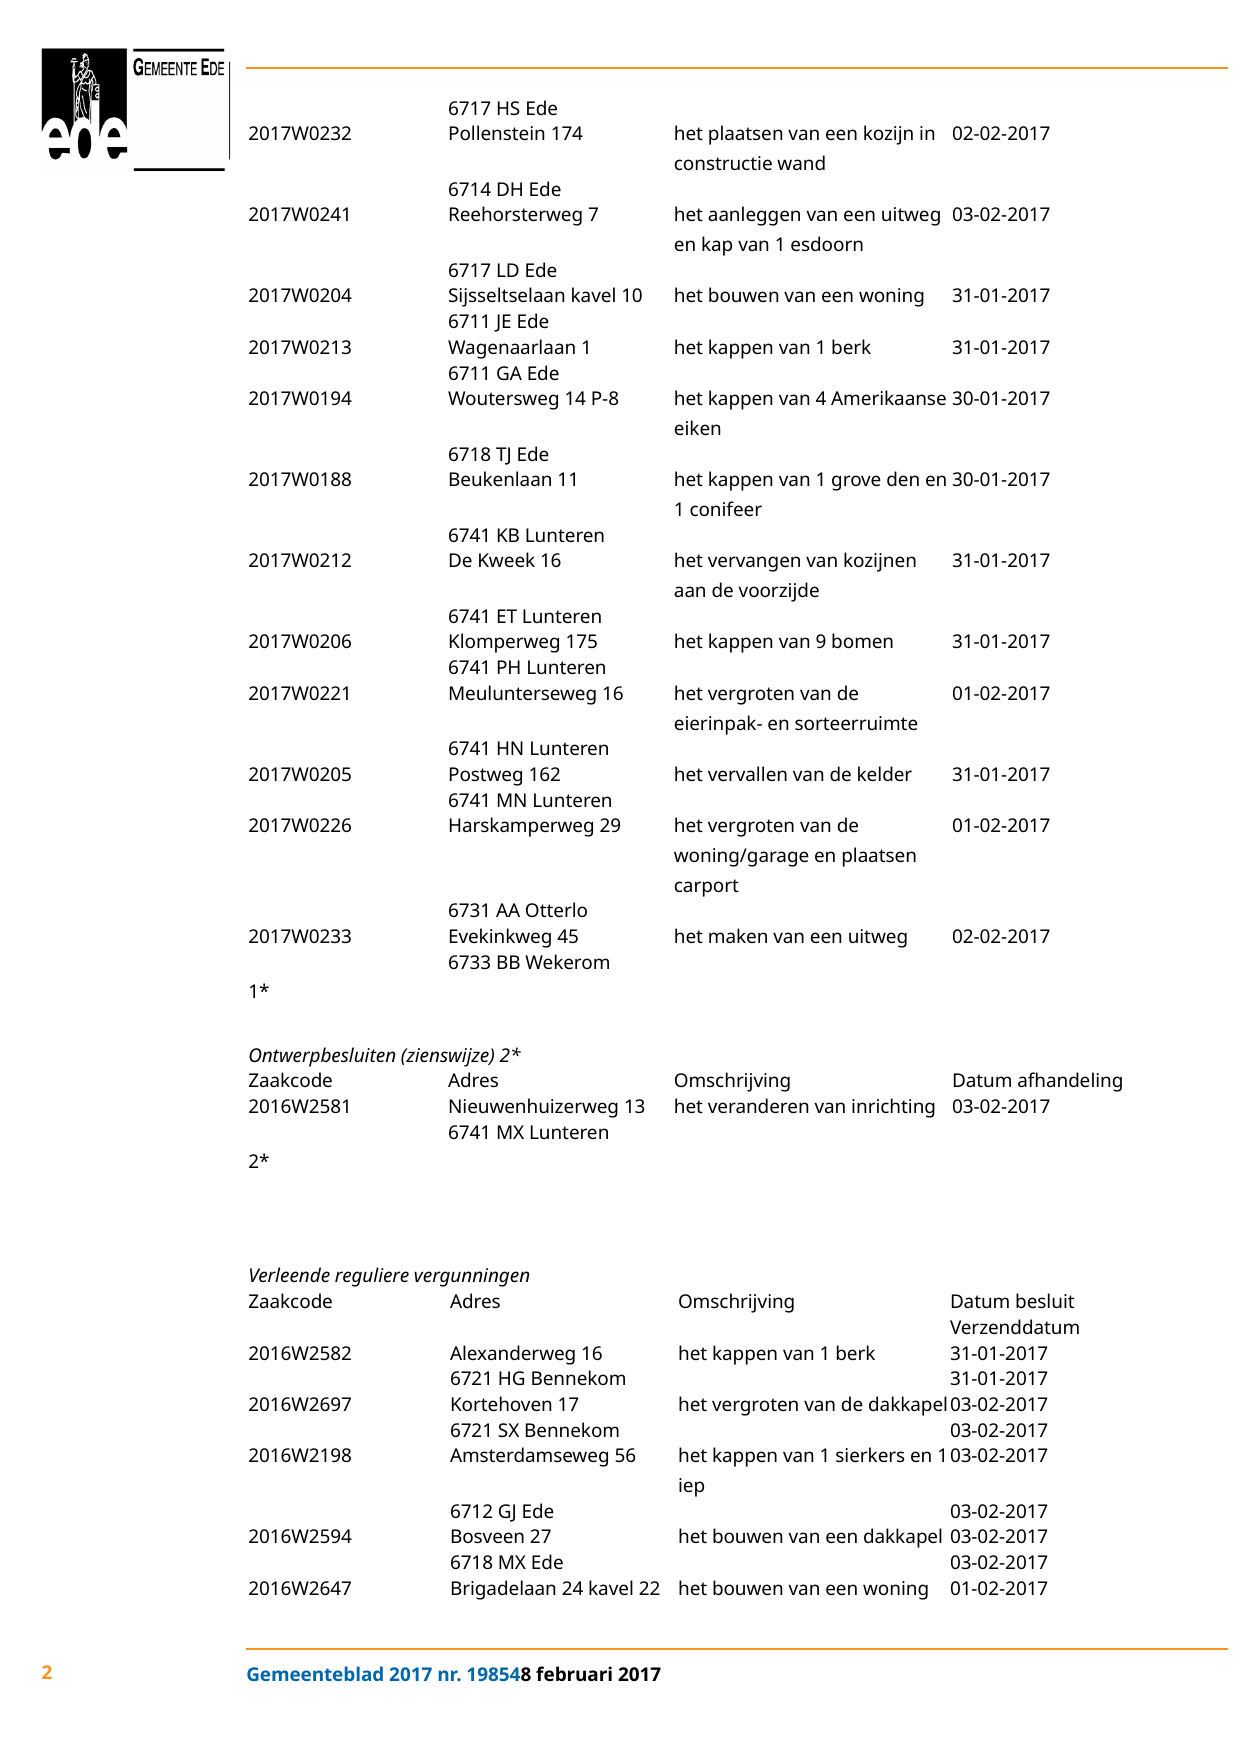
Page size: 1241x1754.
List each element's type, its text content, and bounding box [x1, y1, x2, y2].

table_cell het kappen van 9 bomen [674, 629, 952, 654]
table_cell 6741 MX Lunteren [448, 1119, 674, 1145]
table_cell 6712 GJ Ede [450, 1498, 678, 1524]
table_cell 6718 MX Ede [450, 1550, 678, 1575]
table_cell [678, 1314, 950, 1340]
table_cell [952, 1119, 1152, 1145]
table_cell het kappen van 1 berk [674, 334, 952, 360]
table_cell [674, 441, 952, 467]
table_cell 01-02-2017 [952, 813, 1152, 897]
table_cell 01-02-2017 [952, 680, 1152, 735]
table_cell het vergroten van de eierinpak- en sorteerruimte [674, 680, 952, 735]
table_cell het bouwen van een woning [678, 1575, 950, 1601]
table_cell Verzenddatum [950, 1314, 1152, 1340]
table_cell 6741 ET Lunteren [448, 603, 674, 629]
table_cell [678, 1498, 950, 1524]
table_cell [248, 1498, 450, 1524]
table_cell [248, 654, 448, 680]
table_cell 30-01-2017 [952, 467, 1152, 522]
table_cell Sijsseltselaan kavel 10 [448, 283, 674, 308]
table_cell [674, 360, 952, 386]
table_cell 2017W0213 [248, 334, 448, 360]
table_cell [248, 176, 448, 202]
table_cell het bouwen van een woning [674, 283, 952, 308]
table_cell 6741 HN Lunteren [448, 735, 674, 761]
table_cell [952, 522, 1152, 548]
table_cell 2017W0241 [248, 202, 448, 257]
table_cell Brigadelaan 24 kavel 22 [450, 1575, 678, 1601]
table_cell Reehorsterweg 7 [448, 202, 674, 257]
table_cell 2017W0232 [248, 121, 448, 176]
table_header Adres [450, 1288, 678, 1314]
table_cell 6741 MN Lunteren [448, 787, 674, 813]
table_cell 01-02-2017 [950, 1575, 1152, 1601]
table_cell 2016W2582 [248, 1340, 450, 1366]
table_cell [248, 308, 448, 334]
table_cell 2016W2697 [248, 1391, 450, 1417]
table_cell Woutersweg 14 P-8 [448, 386, 674, 441]
table_cell 2017W0204 [248, 283, 448, 308]
table_cell 6717 HS Ede [448, 95, 674, 121]
table_header Omschrijving [678, 1288, 950, 1314]
table_cell [248, 898, 448, 923]
table_cell Nieuwenhuizerweg 13 [448, 1094, 674, 1119]
table_cell [248, 441, 448, 467]
table_cell het vervangen van kozijnen aan de voorzijde [674, 548, 952, 603]
table_cell [674, 898, 952, 923]
table_header Zaakcode [248, 1288, 450, 1314]
table_cell 03-02-2017 [950, 1443, 1152, 1498]
table_cell [248, 787, 448, 813]
table_cell 6711 GA Ede [448, 360, 674, 386]
table_cell het aanleggen van een uitweg en kap van 1 esdoorn [674, 202, 952, 257]
table_cell 6741 PH Lunteren [448, 654, 674, 680]
table_cell [678, 1417, 950, 1443]
table_cell Amsterdamseweg 56 [450, 1443, 678, 1498]
table_cell 6721 HG Bennekom [450, 1366, 678, 1391]
table_cell 6731 AA Otterlo [448, 898, 674, 923]
table_cell het kappen van 1 berk [678, 1340, 950, 1366]
table_cell 31-01-2017 [950, 1366, 1152, 1391]
table_cell het vergroten van de woning/garage en plaatsen carport [674, 813, 952, 897]
table_cell [952, 735, 1152, 761]
table_cell het kappen van 4 Amerikaanse eiken [674, 386, 952, 441]
table_cell [952, 441, 1152, 467]
table_cell 31-01-2017 [952, 334, 1152, 360]
table_cell 03-02-2017 [950, 1391, 1152, 1417]
table_cell het bouwen van een dakkapel [678, 1524, 950, 1549]
table_cell 2017W0205 [248, 761, 448, 787]
table_cell [952, 654, 1152, 680]
table_cell 2017W0221 [248, 680, 448, 735]
table_cell het kappen van 1 sierkers en 1 iep [678, 1443, 950, 1498]
table_cell [674, 949, 952, 975]
table_cell [248, 735, 448, 761]
table_cell [248, 949, 448, 975]
table_cell 02-02-2017 [952, 121, 1152, 176]
table_cell [952, 787, 1152, 813]
table_cell [674, 1119, 952, 1145]
table_cell [674, 735, 952, 761]
text 2* [248, 1148, 1152, 1174]
table_header Zaakcode [248, 1068, 448, 1093]
table_cell [674, 654, 952, 680]
table_cell het vergroten van de dakkapel [678, 1391, 950, 1417]
table_cell 2017W0194 [248, 386, 448, 441]
table_cell 2016W2647 [248, 1575, 450, 1601]
table_cell 2016W2594 [248, 1524, 450, 1549]
table_cell het veranderen van inrichting [674, 1094, 952, 1119]
table_cell [248, 1417, 450, 1443]
table_cell 2017W0226 [248, 813, 448, 897]
table_cell 03-02-2017 [952, 202, 1152, 257]
table_cell 6714 DH Ede [448, 176, 674, 202]
table_cell [248, 603, 448, 629]
table_cell 6741 KB Lunteren [448, 522, 674, 548]
table_cell [248, 522, 448, 548]
table_cell 03-02-2017 [952, 1094, 1152, 1119]
table_cell Pollenstein 174 [448, 121, 674, 176]
table_cell 31-01-2017 [952, 548, 1152, 603]
table_cell 03-02-2017 [950, 1550, 1152, 1575]
table_cell [674, 95, 952, 121]
table_cell 2017W0212 [248, 548, 448, 603]
table_cell 03-02-2017 [950, 1524, 1152, 1549]
table_cell het kappen van 1 grove den en 1 conifeer [674, 467, 952, 522]
table_cell [952, 257, 1152, 283]
table_cell Evekinkweg 45 [448, 923, 674, 949]
table_cell [674, 787, 952, 813]
table_cell [674, 176, 952, 202]
table_cell [674, 308, 952, 334]
picture [41, 47, 231, 172]
table_header Adres [448, 1068, 674, 1093]
table_cell [678, 1366, 950, 1391]
table_cell 31-01-2017 [952, 283, 1152, 308]
table_cell [248, 1314, 450, 1340]
table_cell [450, 1314, 678, 1340]
table_cell [248, 95, 448, 121]
table_cell 6721 SX Bennekom [450, 1417, 678, 1443]
table_cell 31-01-2017 [950, 1340, 1152, 1366]
table_cell [952, 95, 1152, 121]
table_cell 6733 BB Wekerom [448, 949, 674, 975]
table_cell 30-01-2017 [952, 386, 1152, 441]
table_cell het maken van een uitweg [674, 923, 952, 949]
table_cell [248, 1366, 450, 1391]
table_cell 31-01-2017 [952, 761, 1152, 787]
table_cell het plaatsen van een kozijn in constructie wand [674, 121, 952, 176]
table_cell het vervallen van de kelder [674, 761, 952, 787]
table_cell [952, 949, 1152, 975]
table_cell Alexanderweg 16 [450, 1340, 678, 1366]
table_cell 31-01-2017 [952, 629, 1152, 654]
table_cell 03-02-2017 [950, 1498, 1152, 1524]
table_cell [678, 1550, 950, 1575]
table_cell 2017W0188 [248, 467, 448, 522]
table_cell [248, 257, 448, 283]
table_cell Meulunterseweg 16 [448, 680, 674, 735]
text Ontwerpbesluiten (zienswijze) 2* [248, 1042, 1152, 1068]
table_cell 02-02-2017 [952, 923, 1152, 949]
table_cell [952, 308, 1152, 334]
table_cell [952, 898, 1152, 923]
table_cell [952, 176, 1152, 202]
table_cell 6717 LD Ede [448, 257, 674, 283]
table_cell [952, 603, 1152, 629]
table_cell 2017W0233 [248, 923, 448, 949]
table_header Datum afhandeling [952, 1068, 1152, 1093]
table_cell [248, 1550, 450, 1575]
table_cell [674, 603, 952, 629]
table_cell Bosveen 27 [450, 1524, 678, 1549]
table_cell 03-02-2017 [950, 1417, 1152, 1443]
table_cell [674, 257, 952, 283]
table_cell Kortehoven 17 [450, 1391, 678, 1417]
table_cell 2016W2581 [248, 1094, 448, 1119]
table_cell Klomperweg 175 [448, 629, 674, 654]
table_cell [248, 360, 448, 386]
table_cell Beukenlaan 11 [448, 467, 674, 522]
table_cell [248, 1119, 448, 1145]
table_header Datum besluit [950, 1288, 1152, 1314]
table_cell 6711 JE Ede [448, 308, 674, 334]
table_cell Harskamperweg 29 [448, 813, 674, 897]
table_cell Wagenaarlaan 1 [448, 334, 674, 360]
table_cell [952, 360, 1152, 386]
table_cell 2017W0206 [248, 629, 448, 654]
table_cell 2016W2198 [248, 1443, 450, 1498]
text 1* [248, 978, 1152, 1004]
table_cell De Kweek 16 [448, 548, 674, 603]
table_cell [674, 522, 952, 548]
table_cell Postweg 162 [448, 761, 674, 787]
table_header Omschrijving [674, 1068, 952, 1093]
text Verleende reguliere vergunningen [248, 1262, 1152, 1288]
table_cell 6718 TJ Ede [448, 441, 674, 467]
